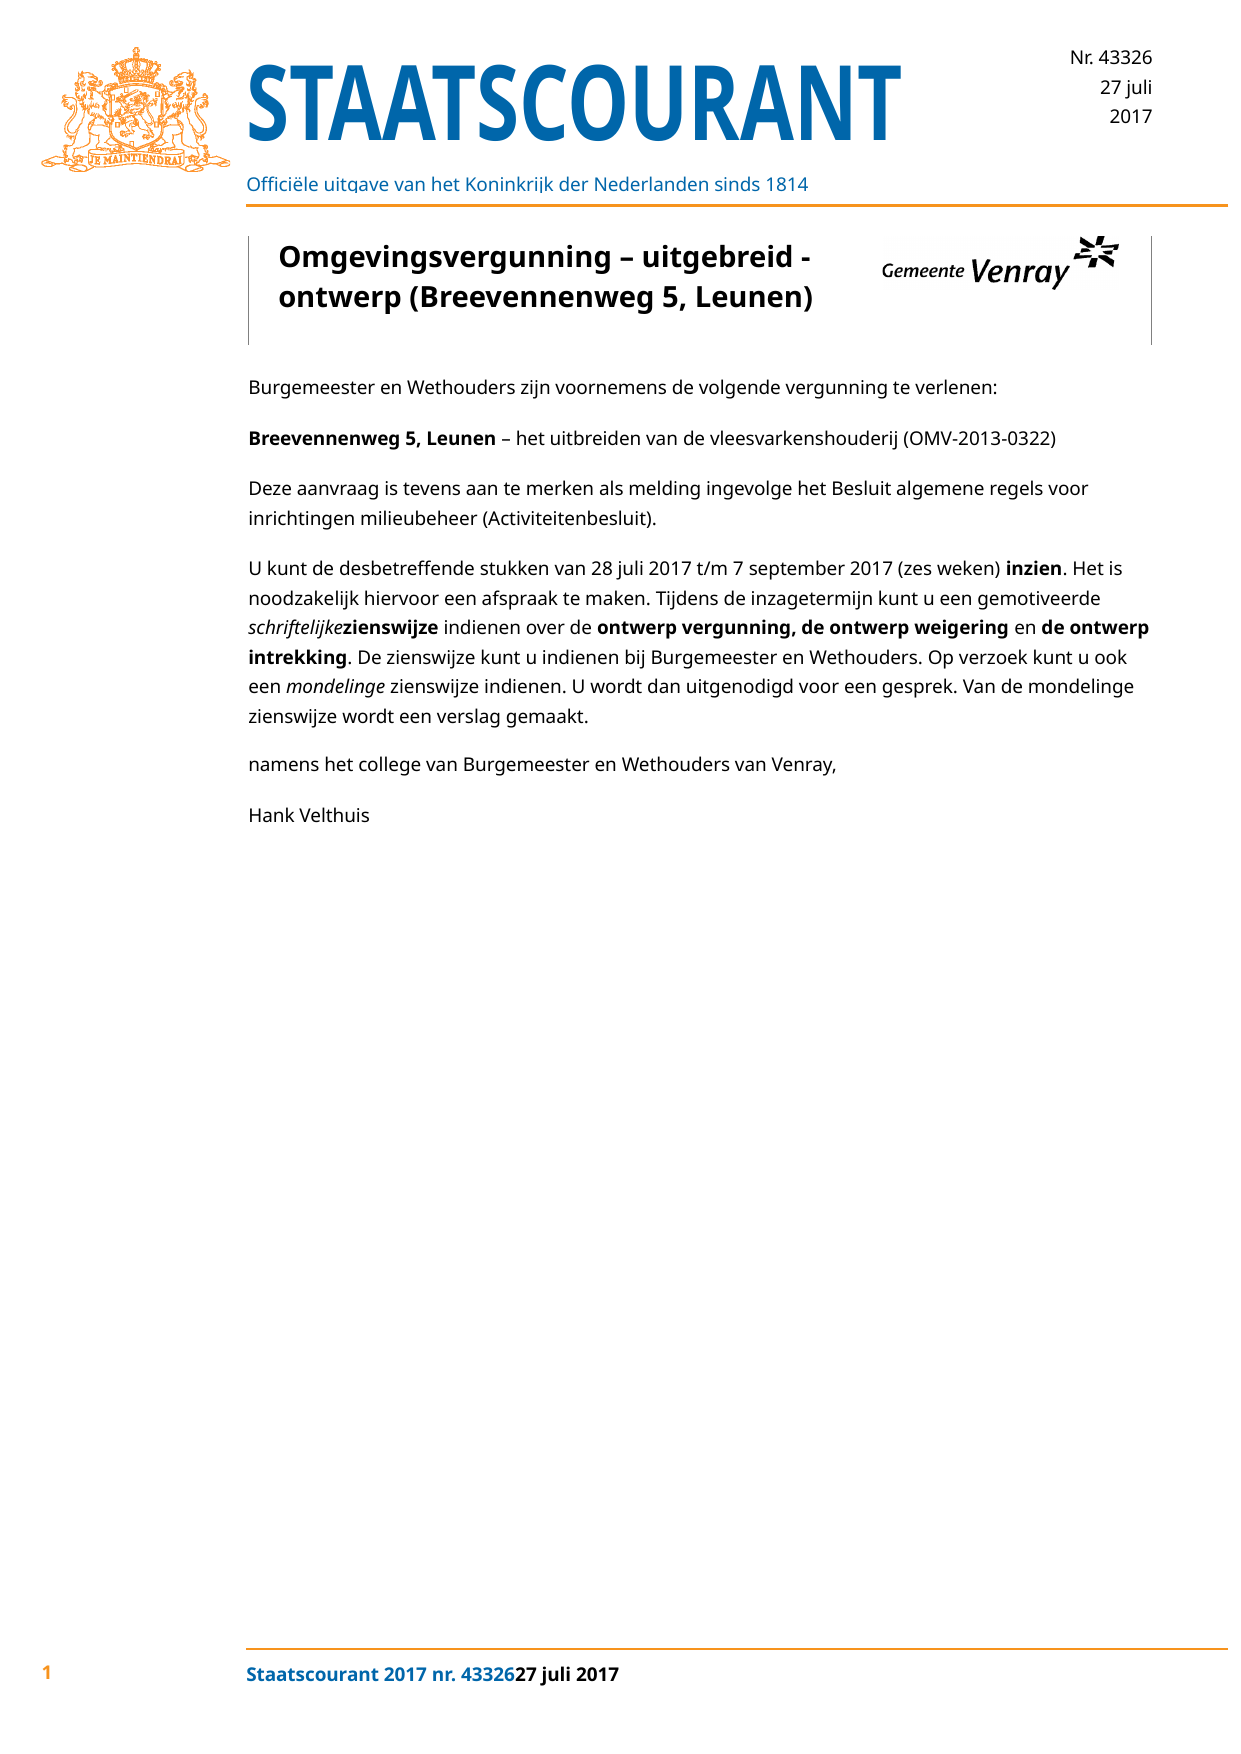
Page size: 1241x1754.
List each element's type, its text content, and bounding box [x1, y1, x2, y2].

picture [41, 47, 231, 172]
text Deze aanvraag is tevens aan te merken als melding ingevolge het Besluit algemene regels voor inrichtingen milieubeheer (Activiteitenbesluit). [248, 475, 1152, 530]
text namens het college van Burgemeester en Wethouders van Venray, [248, 751, 1152, 777]
text U kunt de desbetreffende stukken van 28 juli 2017 t/m 7 september 2017 (zes weken) inzien. Het is noodzakelijk hiervoor een afspraak te maken. Tijdens de inzagetermijn kunt u een gemotiveerde schriftelijkezienswijze indienen over de ontwerp vergunning, de ontwerp weigering en de ontwerp intrekking. De zienswijze kunt u indienen bij Burgemeester en Wethouders. Op verzoek kunt u ook een mondelinge zienswijze indienen. U wordt dan uitgenodigd voor een gesprek. Van de mondelinge zienswijze wordt een verslag gemaakt. [248, 555, 1152, 729]
text Breevennenweg 5, Leunen – het uitbreiden van de vleesvarkenshouderij (OMV-2013-0322) [248, 425, 1152, 450]
table_header Omgevingsvergunning – uitgebreid - ontwerp (Breevennenweg 5, Leunen) [249, 236, 850, 345]
text Burgemeester en Wethouders zijn voornemens de volgende vergunning te verlenen: [248, 374, 1152, 400]
table_header [850, 236, 1151, 345]
picture [882, 236, 1119, 290]
text Hank Velthuis [248, 802, 1152, 828]
